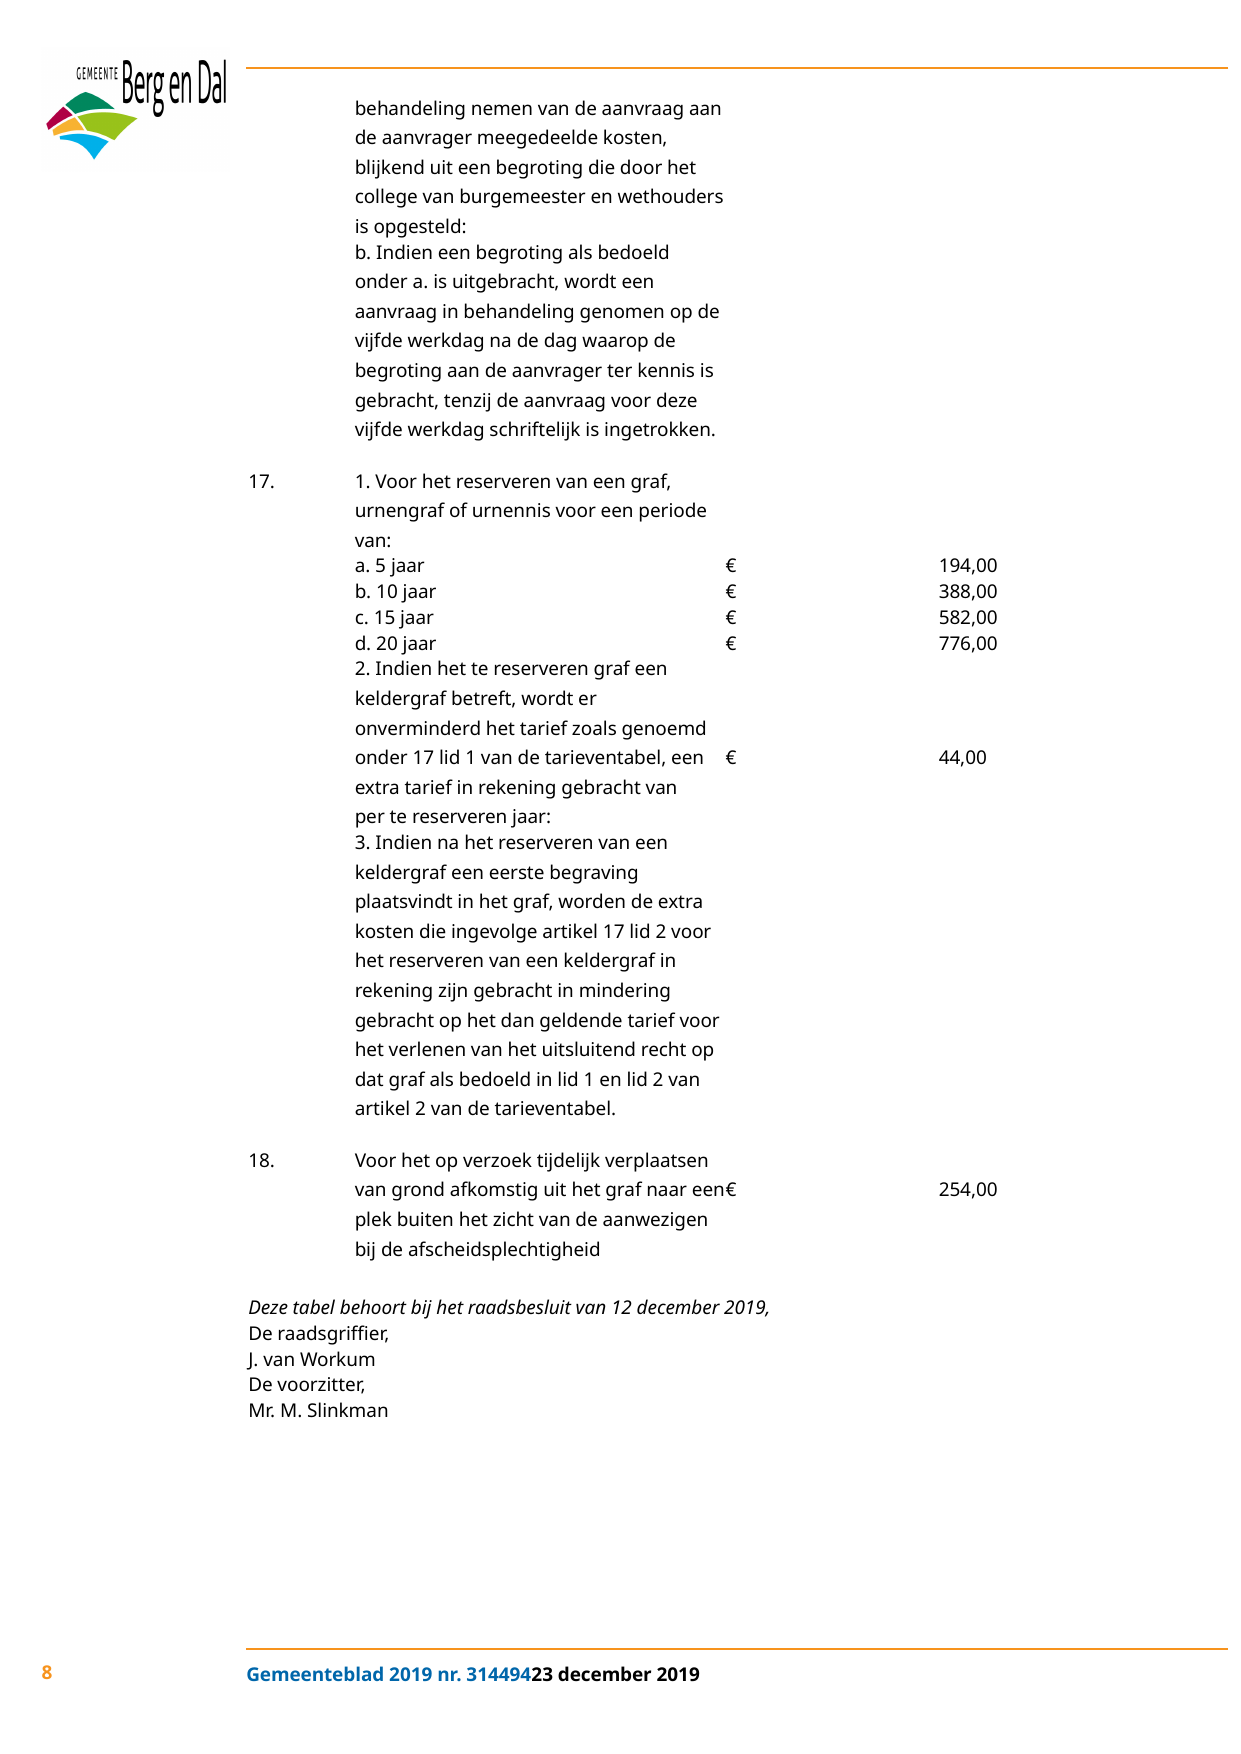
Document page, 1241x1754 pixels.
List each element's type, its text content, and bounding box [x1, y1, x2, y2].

table_cell [725, 829, 938, 1121]
table_cell 582,00 [939, 604, 1152, 630]
text De voorzitter, [248, 1371, 1152, 1397]
table_cell 44,00 [939, 656, 1152, 829]
table_cell € [725, 656, 938, 829]
table_cell [248, 442, 354, 468]
table_cell [939, 1121, 1152, 1147]
table_cell 17. [248, 468, 354, 553]
table_cell [725, 95, 938, 239]
table_cell [939, 442, 1152, 468]
table_cell [725, 442, 938, 468]
table_cell € [725, 604, 938, 630]
table_cell Voor het op verzoek tijdelijk verplaatsen van grond afkomstig uit het graf naar een plek buiten het zicht van de aanwezigen bij de afscheidsplechtigheid [355, 1147, 725, 1261]
table_cell a. 5 jaar [355, 553, 725, 578]
table_cell [248, 656, 354, 829]
table_cell b. Indien een begroting als bedoeld onder a. is uitgebracht, wordt een aanvraag in behandeling genomen op de vijfde werkdag na de dag waarop de begroting aan de aanvrager ter kennis is gebracht, tenzij de aanvraag voor deze vijfde werkdag schriftelijk is ingetrokken. [355, 239, 725, 442]
table_cell 776,00 [939, 630, 1152, 656]
table_cell behandeling nemen van de aanvraag aan de aanvrager meegedeelde kosten, blijkend uit een begroting die door het college van burgemeester en wethouders is opgesteld: [355, 95, 725, 239]
table_cell [248, 1121, 354, 1147]
text Mr. M. Slinkman [248, 1397, 1152, 1423]
text J. van Workum [248, 1346, 1152, 1371]
table_cell [939, 468, 1152, 553]
table_cell [248, 630, 354, 656]
table_cell [248, 553, 354, 578]
text De raadsgriffier, [248, 1320, 1152, 1346]
table_cell [355, 1121, 725, 1147]
table_cell 254,00 [939, 1147, 1152, 1261]
table_cell 3. Indien na het reserveren van een keldergraf een eerste begraving plaatsvindt in het graf, worden de extra kosten die ingevolge artikel 17 lid 2 voor het reserveren van een keldergraf in rekening zijn gebracht in mindering gebracht op het dan geldende tarief voor het verlenen van het uitsluitend recht op dat graf als bedoeld in lid 1 en lid 2 van artikel 2 van de tarieventabel. [355, 829, 725, 1121]
table_cell b. 10 jaar [355, 579, 725, 604]
table_cell [248, 604, 354, 630]
table_cell [248, 829, 354, 1121]
table_cell € [725, 1147, 938, 1261]
text Deze tabel behoort bij het raadsbesluit van 12 december 2019, [248, 1294, 1152, 1320]
table_cell € [725, 630, 938, 656]
table_cell € [725, 553, 938, 578]
table_cell [355, 442, 725, 468]
table_cell [939, 829, 1152, 1121]
table_cell [725, 468, 938, 553]
table_cell € [725, 579, 938, 604]
table_cell 194,00 [939, 553, 1152, 578]
picture [41, 47, 231, 172]
table_cell [248, 95, 354, 239]
table_cell 2. Indien het te reserveren graf een keldergraf betreft, wordt er onverminderd het tarief zoals genoemd onder 17 lid 1 van de tarieventabel, een extra tarief in rekening gebracht van per te reserveren jaar: [355, 656, 725, 829]
table_cell 18. [248, 1147, 354, 1261]
table_cell c. 15 jaar [355, 604, 725, 630]
table_cell 388,00 [939, 579, 1152, 604]
table_cell [939, 239, 1152, 442]
table_cell [248, 239, 354, 442]
table_cell [248, 579, 354, 604]
table_cell 1. Voor het reserveren van een graf, urnengraf of urnennis voor een periode van: [355, 468, 725, 553]
table_cell d. 20 jaar [355, 630, 725, 656]
table_cell [725, 239, 938, 442]
table_cell [725, 1121, 938, 1147]
table_cell [939, 95, 1152, 239]
